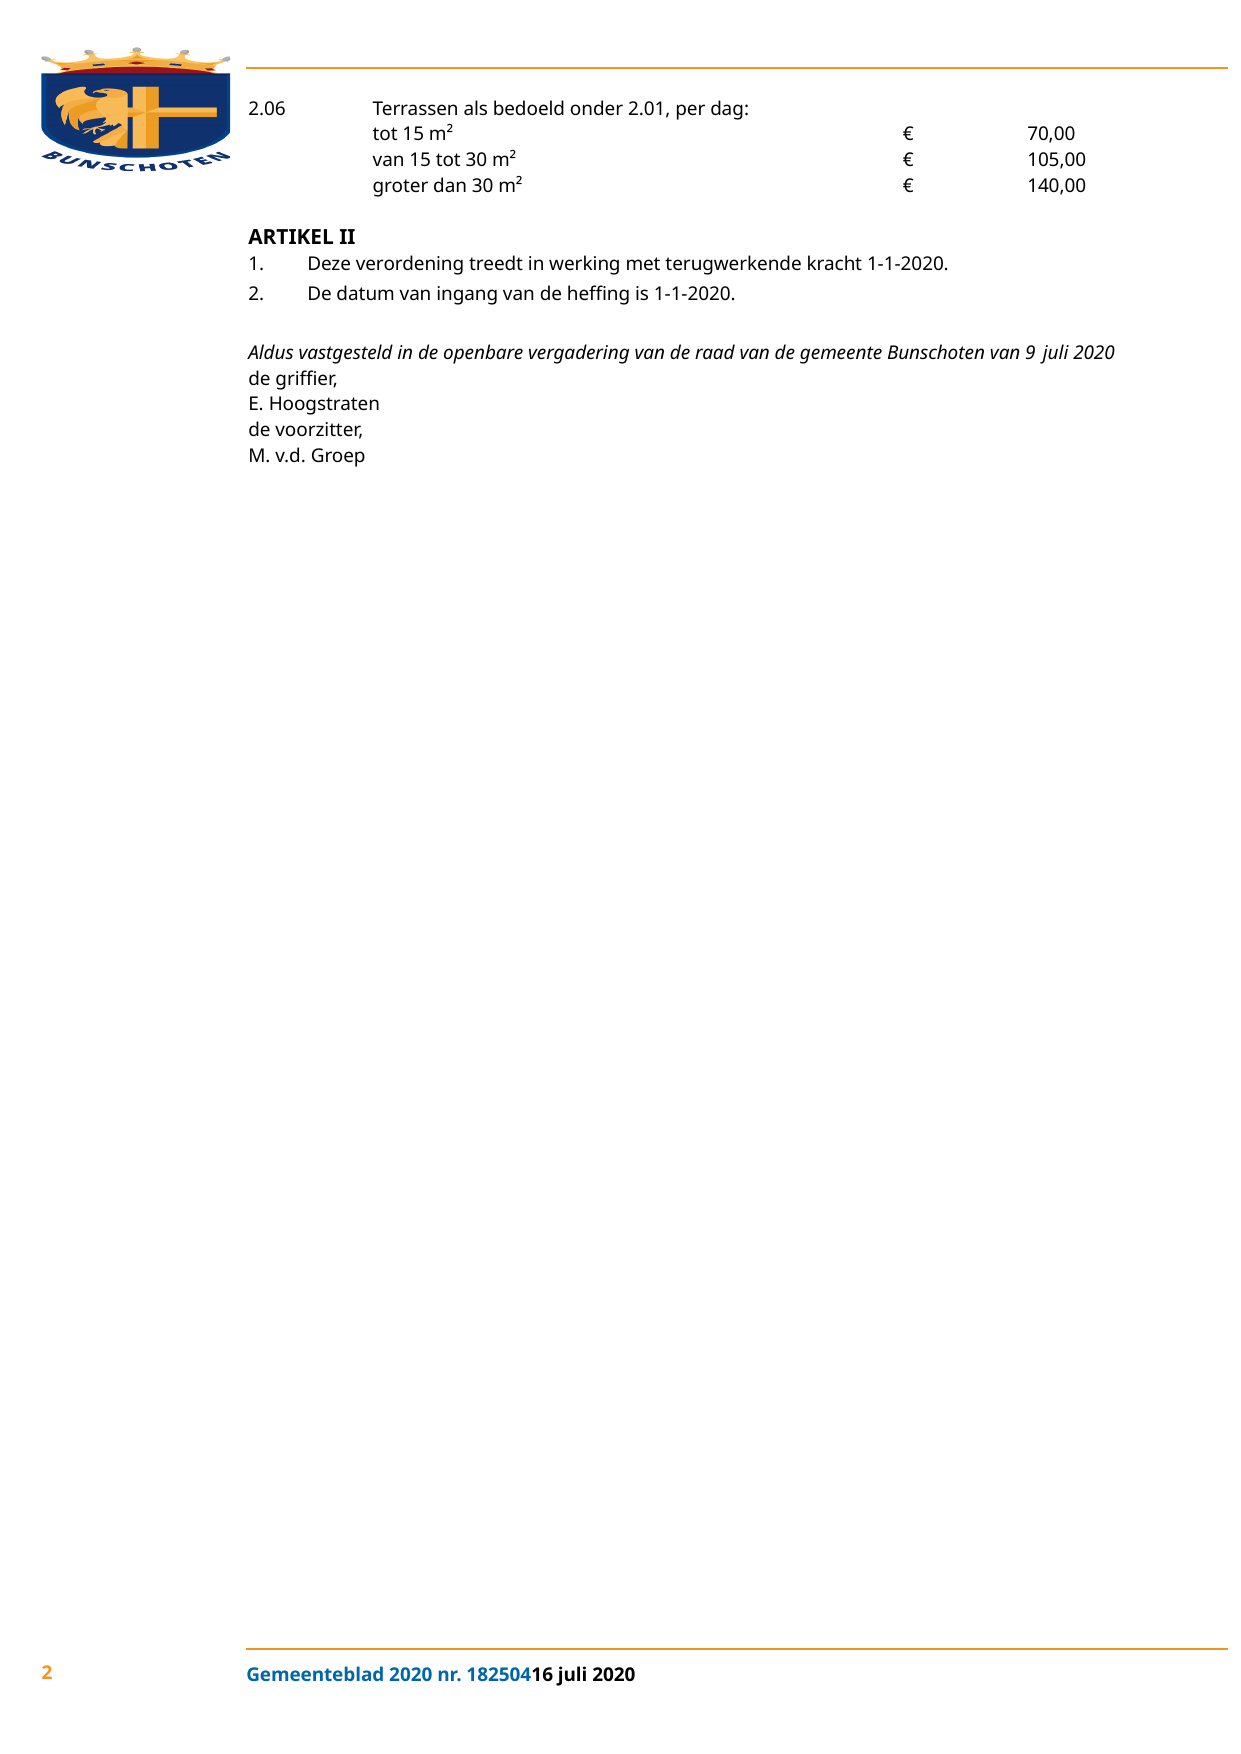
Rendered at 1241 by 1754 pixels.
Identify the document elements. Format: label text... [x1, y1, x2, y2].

table_cell 105,00 [1027, 146, 1152, 172]
table_cell [903, 95, 1027, 121]
table_cell 2.06 [248, 95, 372, 121]
table_cell van 15 tot 30 m² [373, 146, 778, 172]
table_cell [778, 172, 903, 198]
picture [41, 47, 231, 172]
table_cell € [903, 146, 1027, 172]
table_cell tot 15 m² [373, 121, 778, 146]
table_cell [248, 146, 372, 172]
text de voorzitter, [248, 416, 1152, 442]
table_cell 70,00 [1027, 121, 1152, 146]
text de griffier, [248, 365, 1152, 390]
table_cell groter dan 30 m² [373, 172, 778, 198]
table_cell [778, 121, 903, 146]
table_cell € [903, 121, 1027, 146]
table_cell [248, 121, 372, 146]
table_cell Terrassen als bedoeld onder 2.01, per dag: [373, 95, 778, 121]
table_cell [1027, 95, 1152, 121]
text E. Hoogstraten [248, 390, 1152, 416]
table_cell [778, 95, 903, 121]
text M. v.d. Groep [248, 442, 1152, 468]
text ARTIKEL II [248, 222, 1152, 250]
table_cell [248, 172, 372, 198]
list Deze verordening treedt in werking met terugwerkende kracht 1-1-2020. [248, 250, 1152, 276]
table_cell [778, 146, 903, 172]
table_cell € [903, 172, 1027, 198]
table_cell 140,00 [1027, 172, 1152, 198]
list De datum van ingang van de heffing is 1-1-2020. [248, 280, 1152, 306]
text Aldus vastgesteld in de openbare vergadering van de raad van de gemeente Bunschoten van 9 juli 2020 [248, 339, 1152, 365]
